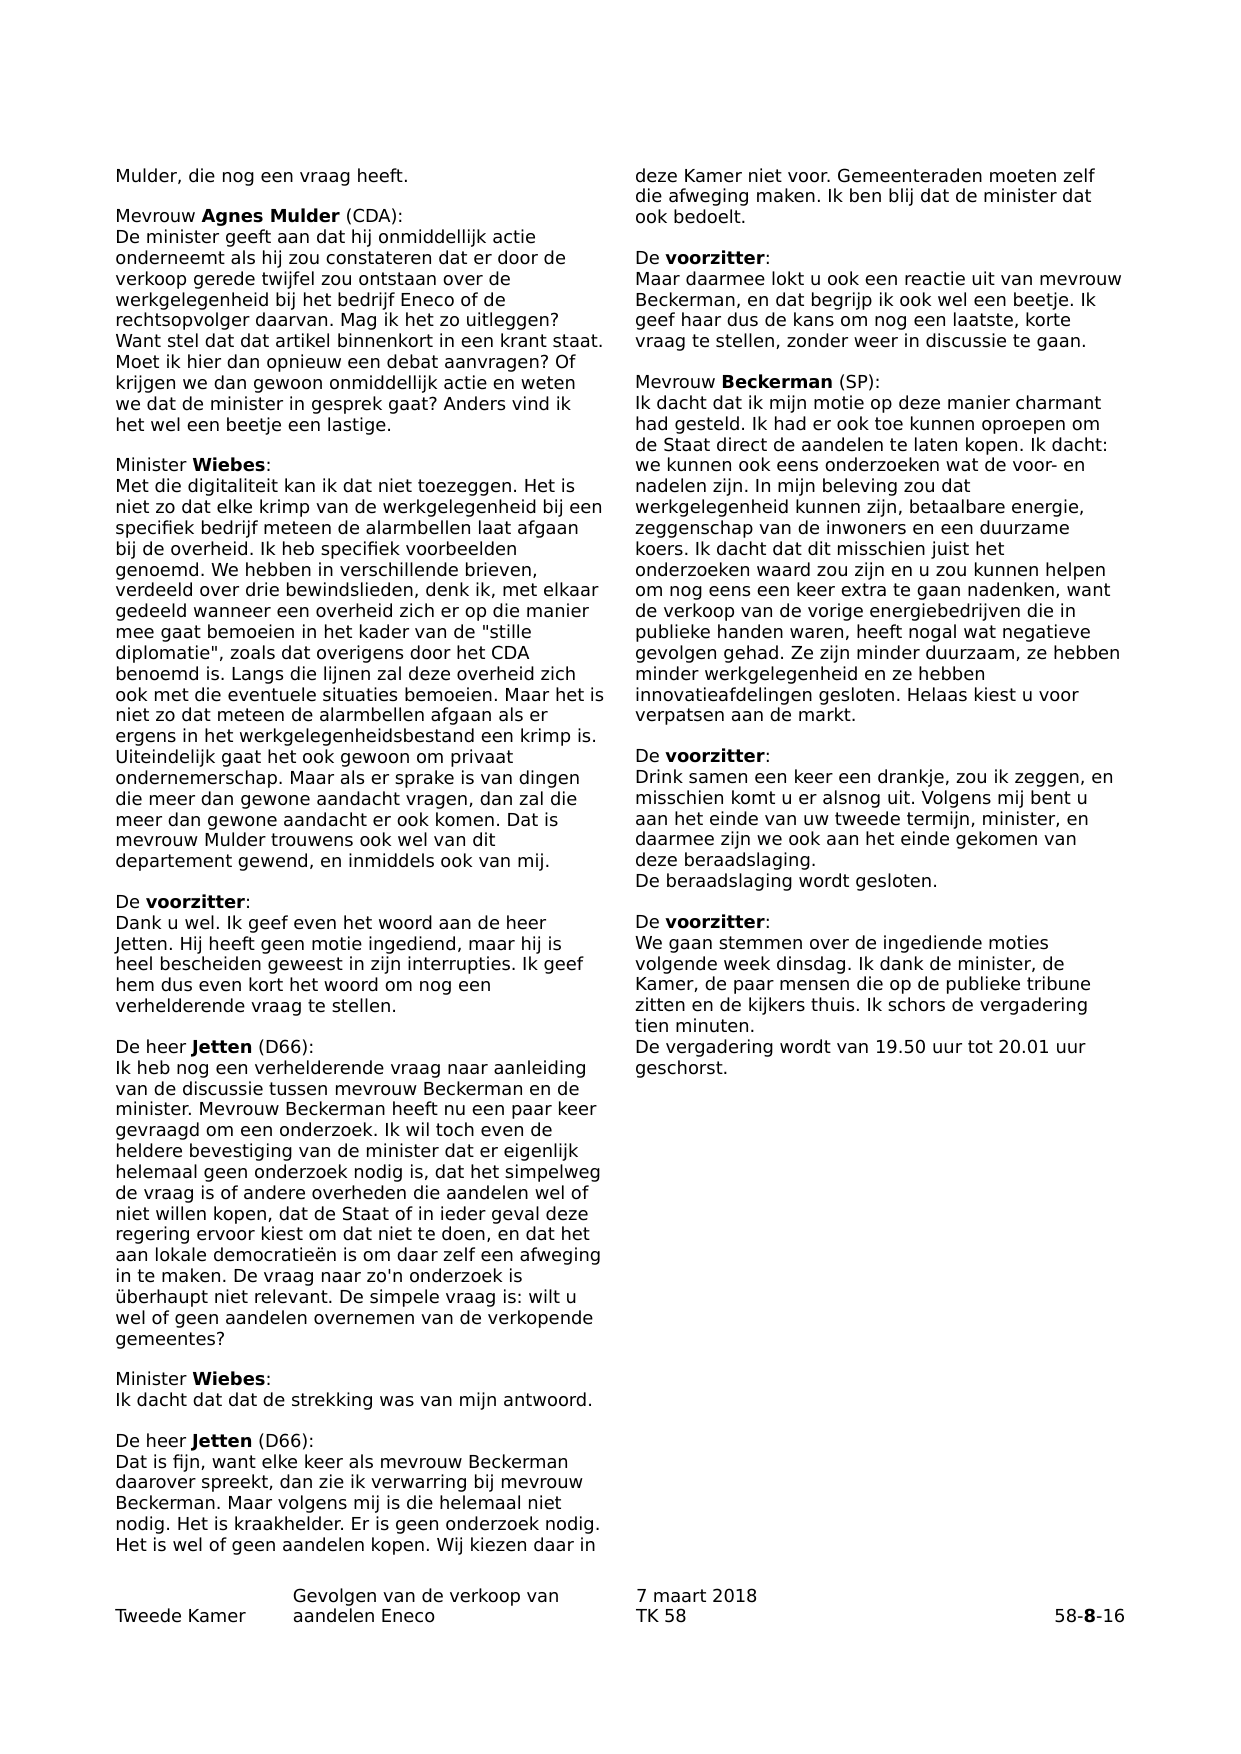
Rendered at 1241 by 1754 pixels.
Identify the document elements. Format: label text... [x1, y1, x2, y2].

text Ik heb nog een verhelderende vraag naar aanleiding van de discussie tussen mevrouw Beckerman en de minister. Mevrouw Beckerman heeft nu een paar keer gevraagd om een onderzoek. Ik wil toch even de heldere bevestiging van de minister dat er eigenlijk helemaal geen onderzoek nodig is, dat het simpelweg de vraag is of andere overheden die aandelen wel of niet willen kopen, dat de Staat of in ieder geval deze regering ervoor kiest om dat niet te doen, en dat het aan lokale democratieën is om daar zelf een afweging in te maken. De vraag naar zo'n onderzoek is überhaupt niet relevant. De simpele vraag is: wilt u wel of geen aandelen overnemen van de verkopende gemeentes? [115, 1057, 605, 1349]
text Minister Wiebes: [115, 455, 605, 476]
text Mulder, die nog een vraag heeft. [115, 165, 605, 186]
text Dat is fijn, want elke keer als mevrouw Beckerman daarover spreekt, dan zie ik verwarring bij mevrouw Beckerman. Maar volgens mij is die helemaal niet nodig. Het is kraakhelder. Er is geen onderzoek nodig. Het is wel of geen aandelen kopen. Wij kiezen daar in [115, 1451, 605, 1556]
text Drink samen een keer een drankje, zou ik zeggen, en misschien komt u er alsnog uit. Volgens mij bent u aan het einde van uw tweede termijn, minister, en daarmee zijn we ook aan het einde gekomen van deze beraadslaging. [635, 767, 1125, 871]
text De minister geeft aan dat hij onmiddellijk actie onderneemt als hij zou constateren dat er door de verkoop gerede twijfel zou ontstaan over de werkgelegenheid bij het bedrijf Eneco of de rechtsopvolger daarvan. Mag ik het zo uitleggen? Want stel dat dat artikel binnenkort in een krant staat. Moet ik hier dan opnieuw een debat aanvragen? Of krijgen we dan gewoon onmiddellijk actie en weten we dat de minister in gesprek gaat? Anders vind ik het wel een beetje een lastige. [115, 227, 605, 435]
text De voorzitter: [115, 892, 605, 912]
text Maar daarmee lokt u ook een reactie uit van mevrouw Beckerman, en dat begrijp ik ook wel een beetje. Ik geef haar dus de kans om nog een laatste, korte vraag te stellen, zonder weer in discussie te gaan. [635, 268, 1125, 352]
text De voorzitter: [635, 912, 1125, 932]
text Dank u wel. Ik geef even het woord aan de heer Jetten. Hij heeft geen motie ingediend, maar hij is heel bescheiden geweest in zijn interrupties. Ik geef hem dus even kort het woord om nog een verhelderende vraag te stellen. [115, 912, 605, 1017]
text Ik dacht dat dat de strekking was van mijn antwoord. [115, 1390, 605, 1411]
text Mevrouw Agnes Mulder (CDA): [115, 206, 605, 227]
text Mevrouw Beckerman (SP): [635, 372, 1125, 393]
text De heer Jetten (D66): [115, 1431, 605, 1451]
text De beraadslaging wordt gesloten. [635, 871, 1125, 892]
text De voorzitter: [635, 746, 1125, 767]
text Ik dacht dat ik mijn motie op deze manier charmant had gesteld. Ik had er ook toe kunnen oproepen om de Staat direct de aandelen te laten kopen. Ik dacht: we kunnen ook eens onderzoeken wat de voor- en nadelen zijn. In mijn beleving zou dat werkgelegenheid kunnen zijn, betaalbare energie, zeggenschap van de inwoners en een duurzame koers. Ik dacht dat dit misschien juist het onderzoeken waard zou zijn en u zou kunnen helpen om nog eens een keer extra te gaan nadenken, want de verkoop van de vorige energiebedrijven die in publieke handen waren, heeft nogal wat negatieve gevolgen gehad. Ze zijn minder duurzaam, ze hebben minder werkgelegenheid en ze hebben innovatieafdelingen gesloten. Helaas kiest u voor verpatsen aan de markt. [635, 393, 1125, 726]
text De voorzitter: [635, 248, 1125, 268]
text De vergadering wordt van 19.50 uur tot 20.01 uur geschorst. [635, 1037, 1125, 1078]
text Met die digitaliteit kan ik dat niet toezeggen. Het is niet zo dat elke krimp van de werkgelegenheid bij een specifiek bedrijf meteen de alarmbellen laat afgaan bij de overheid. Ik heb specifiek voorbeelden genoemd. We hebben in verschillende brieven, verdeeld over drie bewindslieden, denk ik, met elkaar gedeeld wanneer een overheid zich er op die manier mee gaat bemoeien in het kader van de "stille diplomatie", zoals dat overigens door het CDA benoemd is. Langs die lijnen zal deze overheid zich ook met die eventuele situaties bemoeien. Maar het is niet zo dat meteen de alarmbellen afgaan als er ergens in het werkgelegenheidsbestand een krimp is. Uiteindelijk gaat het ook gewoon om privaat ondernemerschap. Maar als er sprake is van dingen die meer dan gewone aandacht vragen, dan zal die meer dan gewone aandacht er ook komen. Dat is mevrouw Mulder trouwens ook wel van dit departement gewend, en inmiddels ook van mij. [115, 476, 605, 872]
text We gaan stemmen over de ingediende moties volgende week dinsdag. Ik dank de minister, de Kamer, de paar mensen die op de publieke tribune zitten en de kijkers thuis. Ik schors de vergadering tien minuten. [635, 932, 1125, 1037]
text Minister Wiebes: [115, 1369, 605, 1390]
text deze Kamer niet voor. Gemeenteraden moeten zelf die afweging maken. Ik ben blij dat de minister dat ook bedoelt. [635, 165, 1125, 228]
text De heer Jetten (D66): [115, 1037, 605, 1057]
